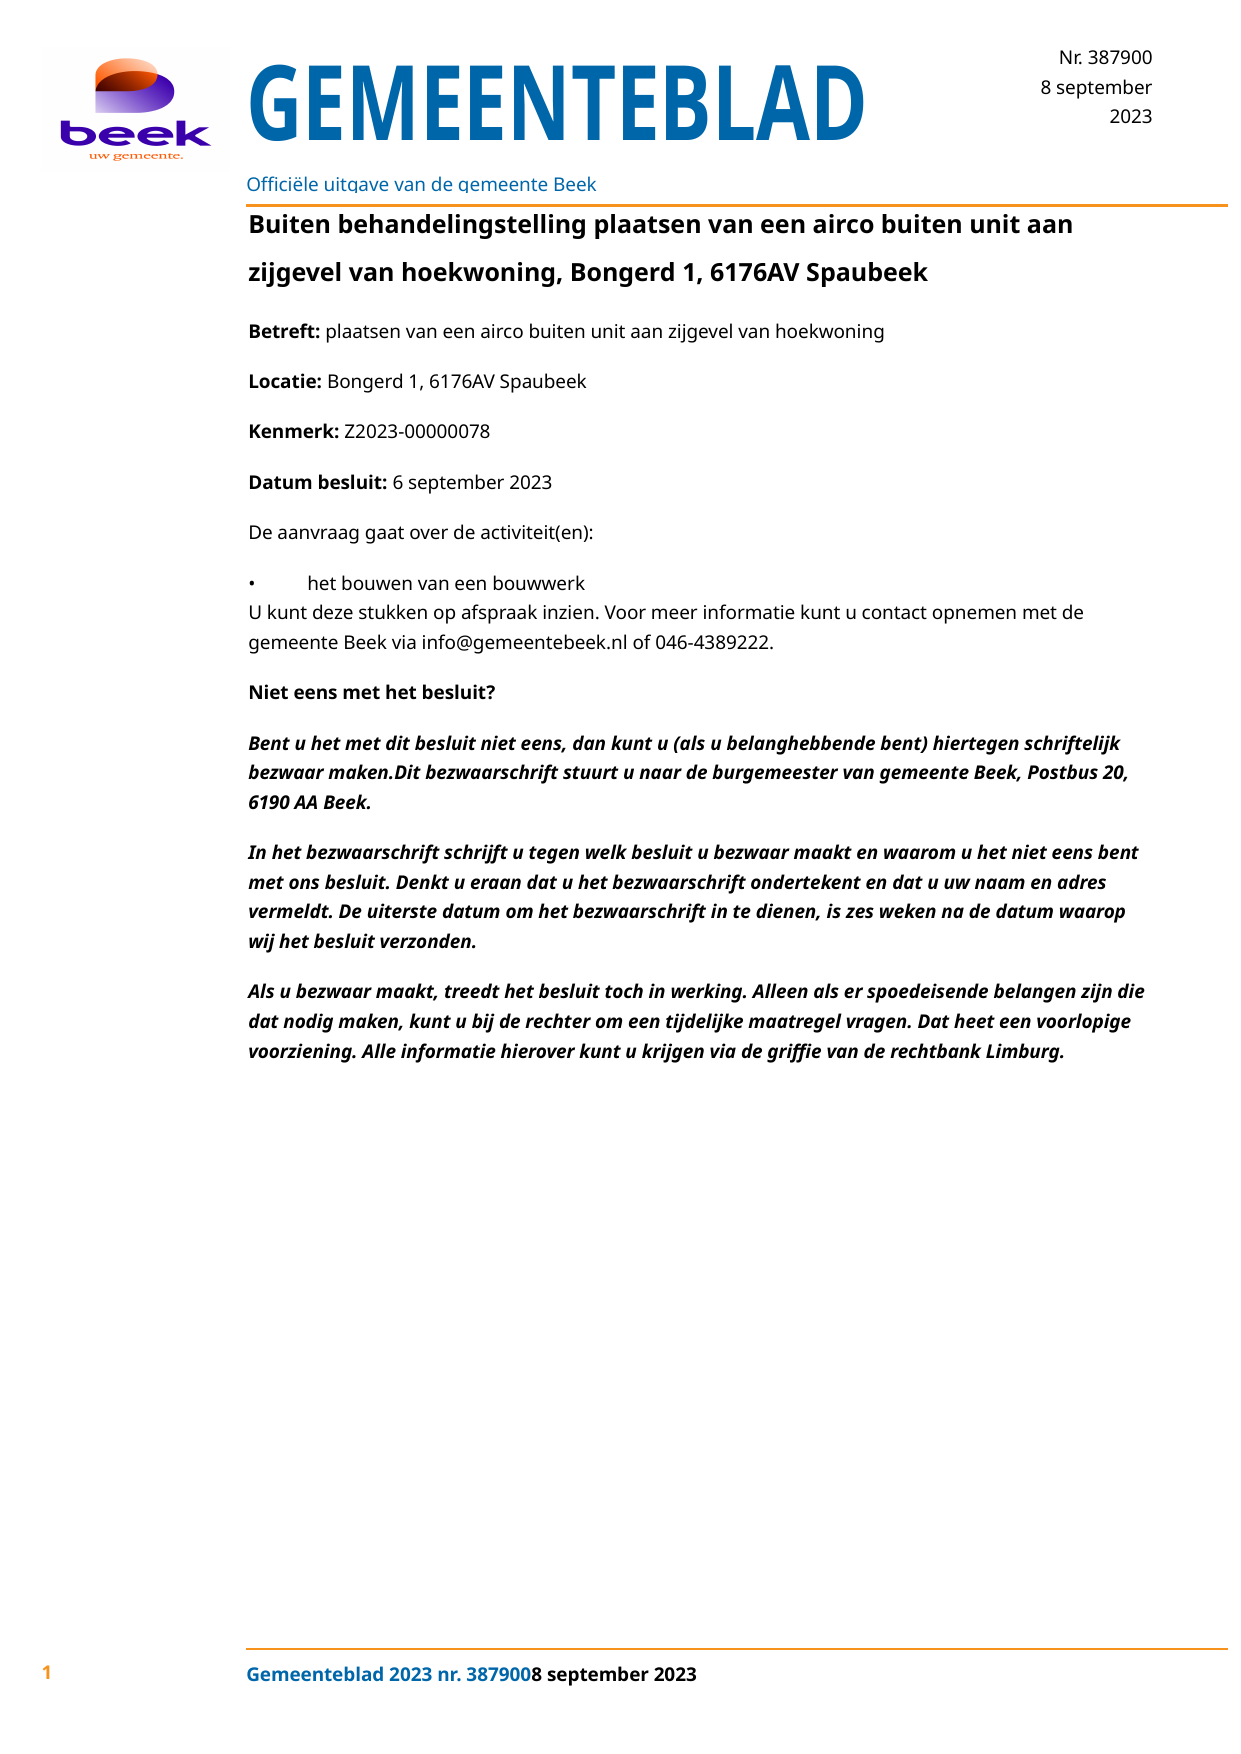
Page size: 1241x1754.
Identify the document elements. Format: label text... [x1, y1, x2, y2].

text In het bezwaarschrift schrijft u tegen welk besluit u bezwaar maakt en waarom u het niet eens bent met ons besluit. Denkt u eraan dat u het bezwaarschrift ondertekent en dat u uw naam en adres vermeldt. De uiterste datum om het bezwaarschrift in te dienen, is zes weken na de datum waarop wij het besluit verzonden. [248, 839, 1152, 954]
text Buiten behandelingstelling plaatsen van een airco buiten unit aan zijgevel van hoekwoning, Bongerd 1, 6176AV Spaubeek [248, 207, 1152, 288]
text Bent u het met dit besluit niet eens, dan kunt u (als u belanghebbende bent) hiertegen schriftelijk bezwaar maken.Dit bezwaarschrift stuurt u naar de burgemeester van gemeente Beek, Postbus 20, 6190 AA Beek. [248, 730, 1152, 815]
text Datum besluit: 6 september 2023 [248, 469, 1152, 495]
picture [41, 47, 231, 172]
text Als u bezwaar maakt, treedt het besluit toch in werking. Alleen als er spoedeisende belangen zijn die dat nodig maken, kunt u bij de rechter om een tijdelijke maatregel vragen. Dat heet een voorlopige voorziening. Alle informatie hierover kunt u krijgen via de griffie van de rechtbank Limburg. [248, 979, 1152, 1064]
text Kenmerk: Z2023-00000078 [248, 419, 1152, 444]
text Betreft: plaatsen van een airco buiten unit aan zijgevel van hoekwoning [248, 318, 1152, 344]
text De aanvraag gaat over de activiteit(en): [248, 519, 1152, 545]
list het bouwen van een bouwwerk [248, 570, 1152, 596]
text Niet eens met het besluit? [248, 679, 1152, 705]
text U kunt deze stukken op afspraak inzien. Voor meer informatie kunt u contact opnemen met de gemeente Beek via info@gemeentebeek.nl of 046-4389222. [248, 599, 1152, 655]
text Locatie: Bongerd 1, 6176AV Spaubeek [248, 368, 1152, 394]
